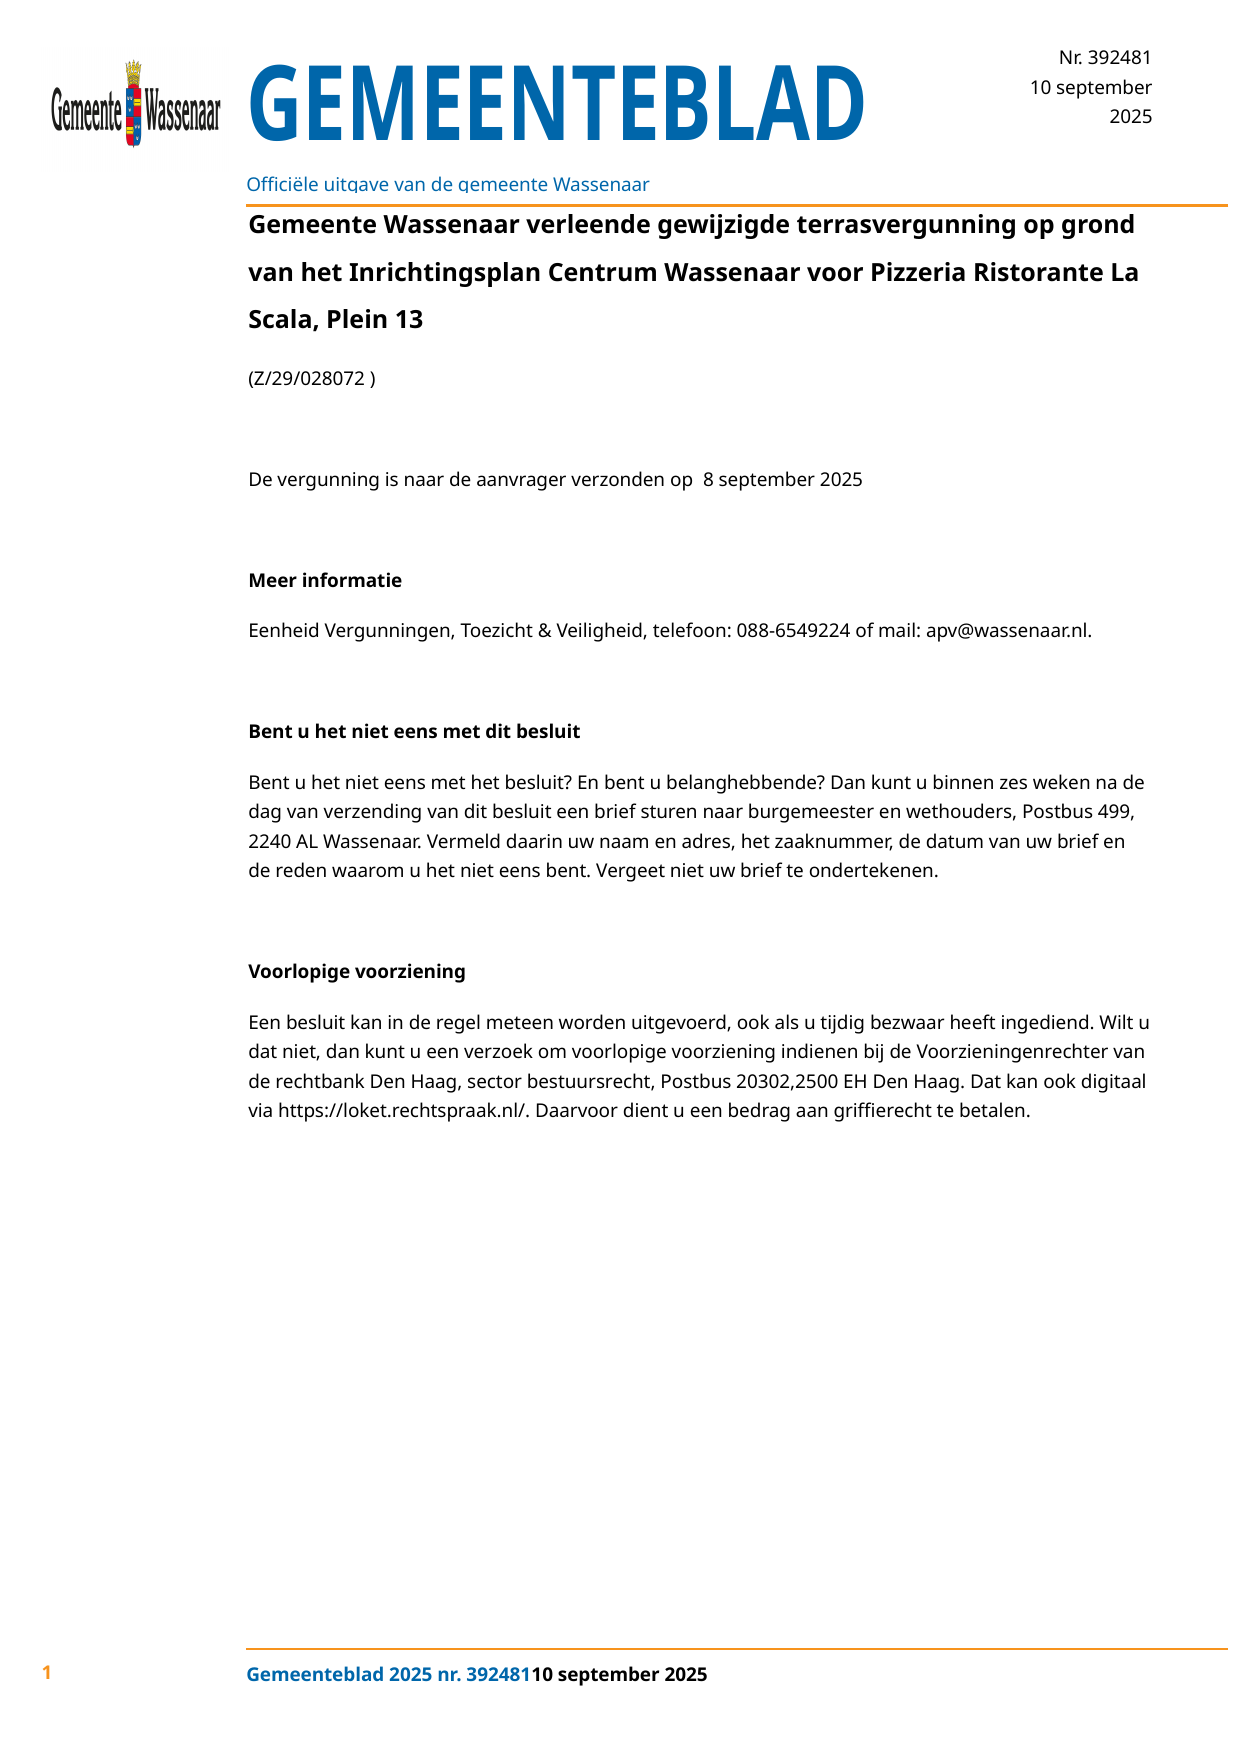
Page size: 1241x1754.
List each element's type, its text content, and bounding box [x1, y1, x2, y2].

text Voorlopige voorziening [248, 958, 1152, 984]
text Eenheid Vergunningen, Toezicht & Veiligheid, telefoon: 088-6549224 of mail: apv@wassenaar.nl. [248, 618, 1152, 643]
text De vergunning is naar de aanvrager verzonden op 8 september 2025 [248, 466, 1152, 492]
text Meer informatie [248, 567, 1152, 593]
text (Z/29/028072 ) [248, 366, 1152, 391]
text Bent u het niet eens met dit besluit [248, 718, 1152, 744]
text Een besluit kan in de regel meteen worden uitgevoerd, ook als u tijdig bezwaar heeft ingediend. Wilt u dat niet, dan kunt u een verzoek om voorlopige voorziening indienen bij de Voorzieningenrechter van de rechtbank Den Haag, sector bestuursrecht, Postbus 20302,2500 EH Den Haag. Dat kan ook digitaal via https://loket.rechtspraak.nl/. Daarvoor dient u een bedrag aan griffierecht te betalen. [248, 1009, 1152, 1123]
text Gemeente Wassenaar verleende gewijzigde terrasvergunning op grond van het Inrichtingsplan Centrum Wassenaar voor Pizzeria Ristorante La Scala, Plein 13 [248, 207, 1152, 336]
picture [41, 47, 231, 172]
text Bent u het niet eens met het besluit? En bent u belanghebbende? Dan kunt u binnen zes weken na de dag van verzending van dit besluit een brief sturen naar burgemeester en wethouders, Postbus 499, 2240 AL Wassenaar. Vermeld daarin uw naam en adres, het zaaknummer, de datum van uw brief en de reden waarom u het niet eens bent. Vergeet niet uw brief te ondertekenen. [248, 769, 1152, 883]
